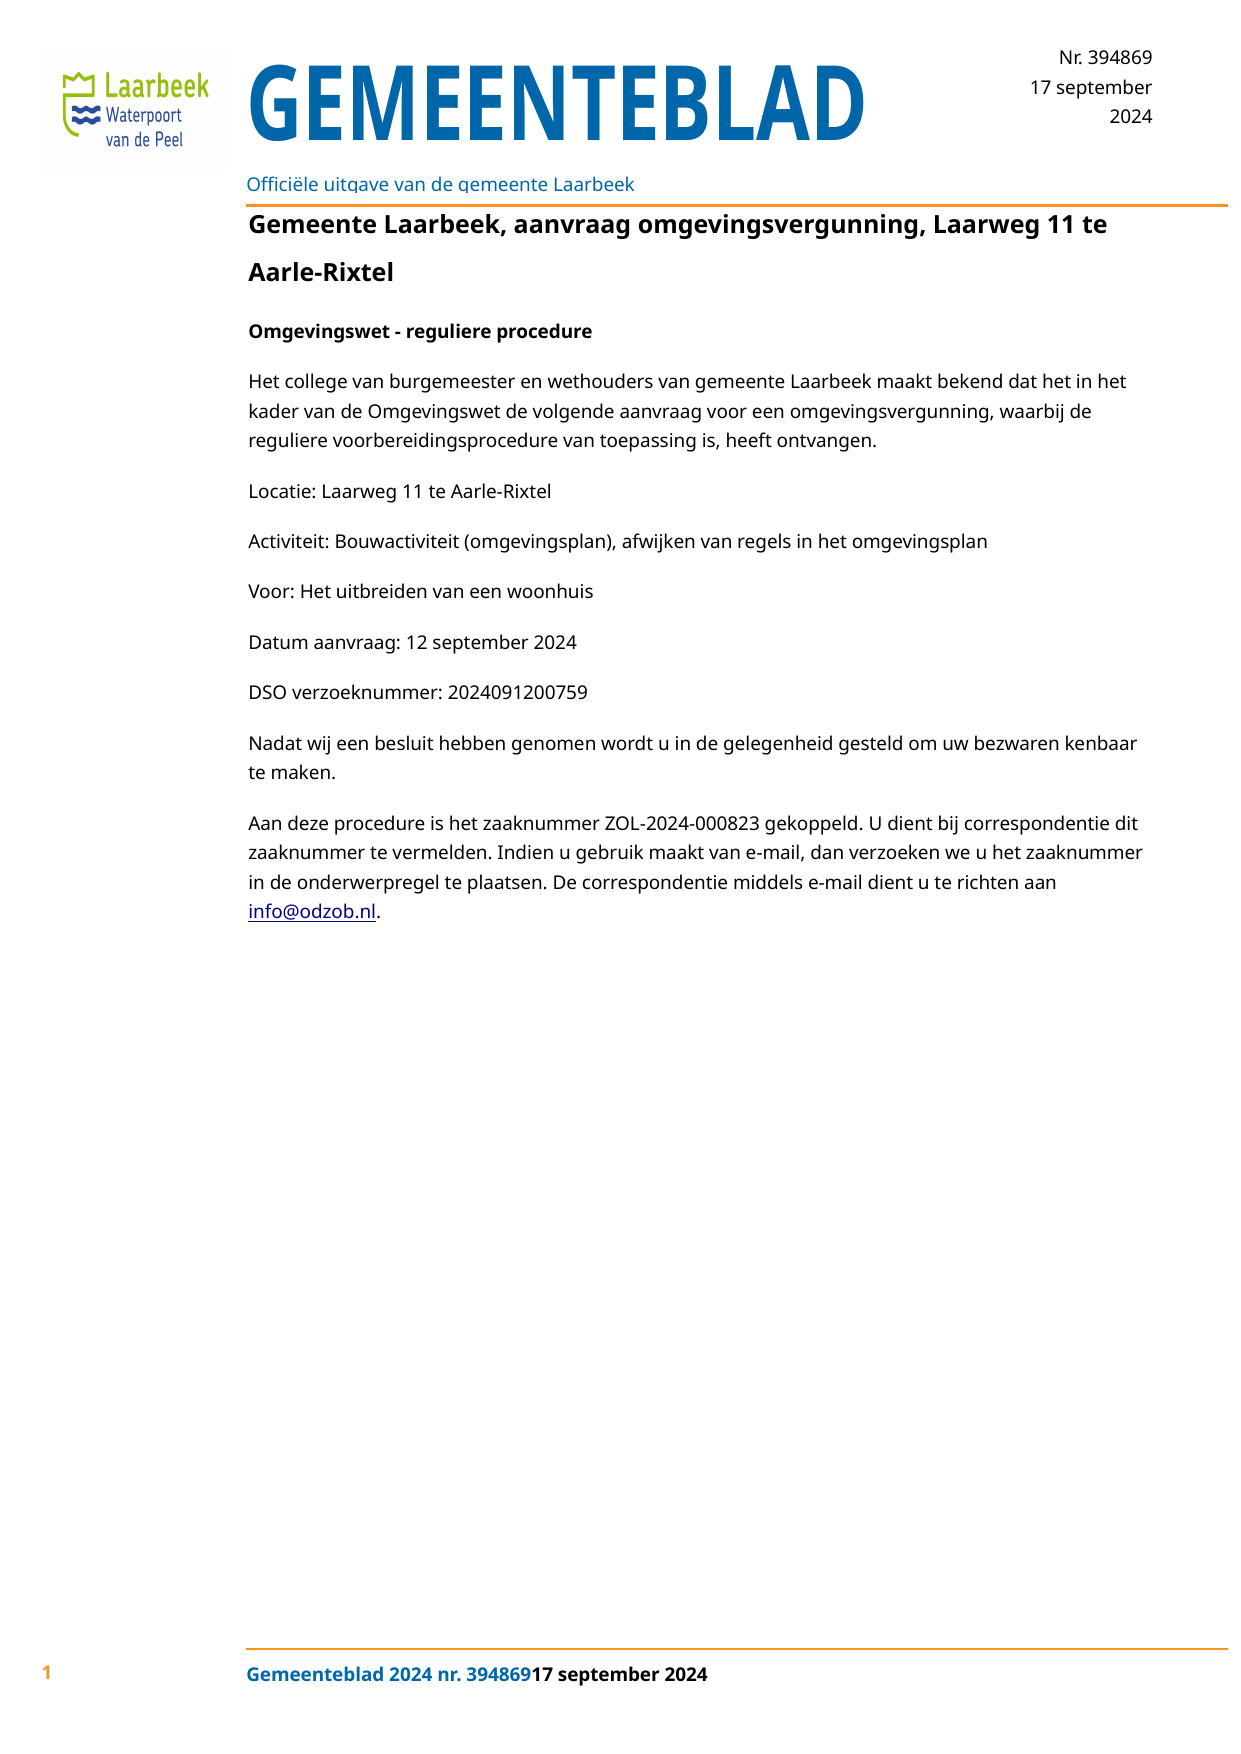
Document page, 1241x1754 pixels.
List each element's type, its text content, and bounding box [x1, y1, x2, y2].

text Locatie: Laarweg 11 te Aarle-Rixtel [248, 478, 1152, 504]
text Omgevingswet - reguliere procedure [248, 318, 1152, 344]
text Nadat wij een besluit hebben genomen wordt u in de gelegenheid gesteld om uw bezwaren kenbaar te maken. [248, 730, 1152, 785]
text Activiteit: Bouwactiviteit (omgevingsplan), afwijken van regels in het omgevingsplan [248, 528, 1152, 554]
text Datum aanvraag: 12 september 2024 [248, 629, 1152, 655]
text Gemeente Laarbeek, aanvraag omgevingsvergunning, Laarweg 11 te Aarle-Rixtel [248, 207, 1152, 288]
text Het college van burgemeester en wethouders van gemeente Laarbeek maakt bekend dat het in het kader van de Omgevingswet de volgende aanvraag voor een omgevingsvergunning, waarbij de reguliere voorbereidingsprocedure van toepassing is, heeft ontvangen. [248, 368, 1152, 453]
text Voor: Het uitbreiden van een woonhuis [248, 579, 1152, 604]
picture [41, 47, 231, 172]
text DSO verzoeknummer: 2024091200759 [248, 679, 1152, 705]
text Aan deze procedure is het zaaknummer ZOL-2024-000823 gekoppeld. U dient bij correspondentie dit zaaknummer te vermelden. Indien u gebruik maakt van e-mail, dan verzoeken we u het zaaknummer in de onderwerpregel te plaatsen. De correspondentie middels e-mail dient u te richten aan info@odzob.nl. [248, 810, 1152, 924]
